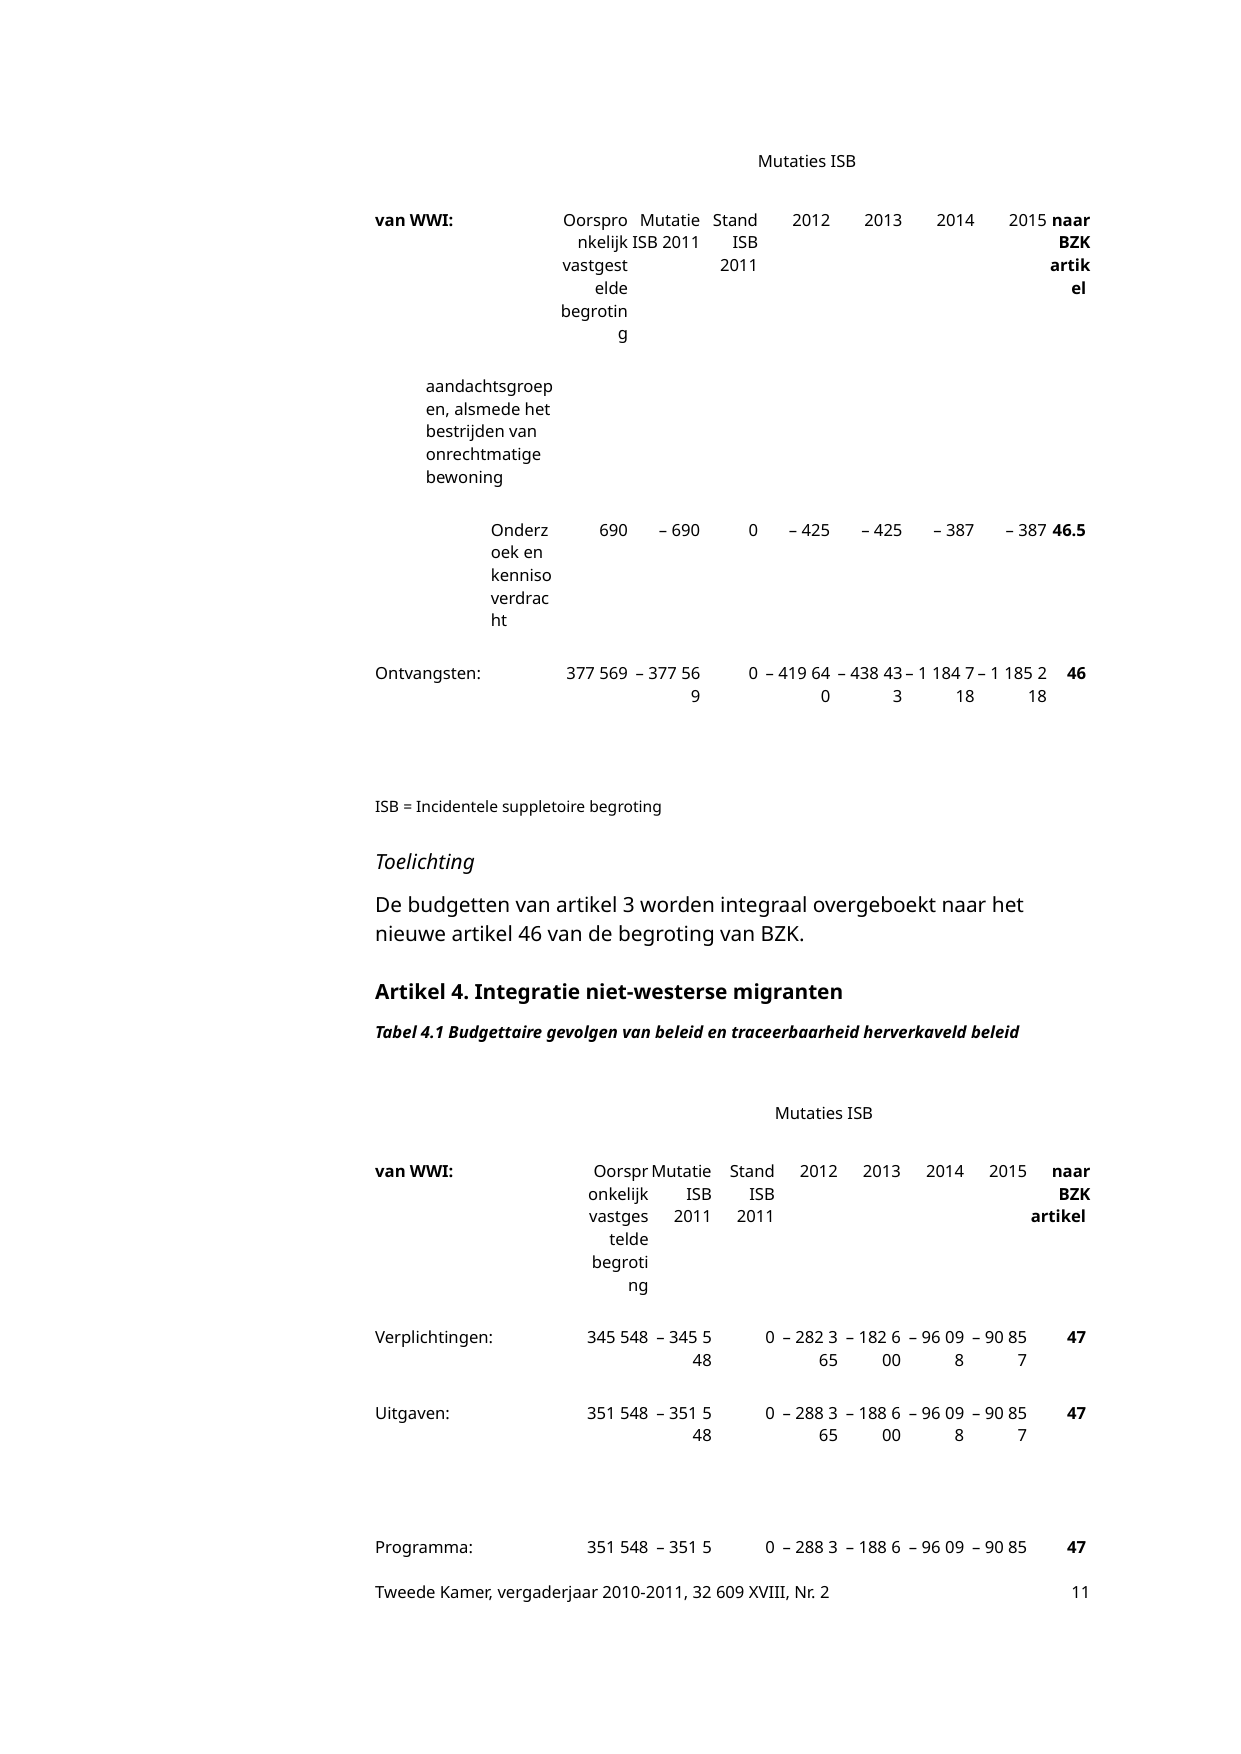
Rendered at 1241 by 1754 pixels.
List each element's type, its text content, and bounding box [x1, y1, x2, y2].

table_cell naar BZK artikel [1027, 1160, 1090, 1326]
table_cell Ontvangsten: [375, 662, 556, 737]
table_cell 0 [700, 662, 758, 737]
table_cell – 282 365 [775, 1326, 838, 1401]
table_cell – 96 09 [901, 1535, 964, 1558]
table_cell – 1 185 218 [974, 662, 1047, 737]
table_cell – 351 548 [648, 1401, 711, 1477]
table_cell – 1 184 718 [902, 662, 974, 737]
table_cell 46 [1047, 662, 1090, 737]
table_cell – 345 548 [648, 1326, 711, 1401]
table_cell – 288 3 [775, 1535, 838, 1558]
table_cell 47 [1027, 1401, 1090, 1477]
table_cell [838, 1477, 901, 1535]
table_cell aandachtsgroepen, alsmede het bestrijden van onrechtmatige bewoning [426, 375, 556, 518]
text Tabel 4.1 Budgettaire gevolgen van beleid en traceerbaarheid herverkaveld beleid [375, 1021, 1090, 1043]
table_cell 46.5 [1047, 518, 1090, 662]
table_cell [830, 375, 902, 518]
table_cell 2015 [964, 1160, 1027, 1326]
table_cell [375, 518, 426, 662]
table_cell Verplichtingen: [375, 1326, 585, 1401]
table_cell – 90 857 [964, 1401, 1027, 1477]
table_cell 377 569 [556, 662, 628, 737]
table_cell [901, 1477, 964, 1535]
table_cell van WWI: [375, 1160, 585, 1326]
table_cell – 387 [974, 518, 1047, 662]
table_cell – 188 6 [838, 1535, 901, 1558]
table_cell 2013 [830, 209, 902, 375]
table_cell Stand ISB 2011 [711, 1160, 774, 1326]
table_cell 2014 [901, 1160, 964, 1326]
table_cell Oorspronkelijk vastgestelde begroting [556, 209, 628, 375]
text Toelichting [375, 847, 1090, 875]
table_cell [1027, 1477, 1090, 1535]
table_cell Uitgaven: [375, 1401, 585, 1477]
table_cell [648, 1477, 711, 1535]
table_cell Mutatie ISB 2011 [648, 1160, 711, 1326]
table_cell – 96 098 [901, 1326, 964, 1401]
table_cell – 182 600 [838, 1326, 901, 1401]
table_cell 47 [1027, 1326, 1090, 1401]
table_cell Stand ISB 2011 [700, 209, 758, 375]
table_header Mutaties ISB [775, 1101, 1027, 1160]
text De budgetten van artikel 3 worden integraal overgeboekt naar het nieuwe artikel 46 van de begroting van BZK. [375, 890, 1090, 947]
table_cell – 90 857 [964, 1326, 1027, 1401]
table_header [1047, 150, 1090, 208]
table_cell – 419 640 [758, 662, 830, 737]
table_cell Programma: [375, 1535, 585, 1558]
table_cell [515, 1477, 585, 1535]
table_header [1027, 1101, 1090, 1160]
table_cell Onderzoek en kennisoverdracht [491, 518, 556, 662]
table_cell 351 548 [585, 1535, 648, 1558]
table_cell – 438 433 [830, 662, 902, 737]
table_cell [375, 1477, 445, 1535]
table_cell [902, 375, 974, 518]
table_cell – 425 [830, 518, 902, 662]
table_cell – 425 [758, 518, 830, 662]
table_cell – 351 5 [648, 1535, 711, 1558]
table_cell – 387 [902, 518, 974, 662]
table_cell 351 548 [585, 1401, 648, 1477]
table_cell [445, 1477, 515, 1535]
table_cell [711, 1477, 774, 1535]
table_header [556, 150, 758, 208]
table_cell van WWI: [375, 209, 556, 375]
table_cell 0 [711, 1535, 774, 1558]
text ISB = Incidentele suppletoire begroting [375, 796, 1090, 817]
table_cell 0 [711, 1326, 774, 1401]
table_cell 690 [556, 518, 628, 662]
table_cell 47 [1027, 1535, 1090, 1558]
table_header [375, 1101, 585, 1160]
table_cell [375, 375, 426, 518]
table_cell – 377 569 [628, 662, 700, 737]
table_cell – 288 365 [775, 1401, 838, 1477]
table_cell [700, 375, 758, 518]
table_cell 2014 [902, 209, 974, 375]
table_cell [775, 1477, 838, 1535]
table_cell [585, 1477, 648, 1535]
table_cell 0 [700, 518, 758, 662]
table_cell 2015 [974, 209, 1047, 375]
table_cell – 96 098 [901, 1401, 964, 1477]
table_cell 2012 [775, 1160, 838, 1326]
table_cell – 690 [628, 518, 700, 662]
table_cell [426, 518, 491, 662]
table_cell Mutatie ISB 2011 [628, 209, 700, 375]
text Artikel 4. Integratie niet-westerse migranten [375, 977, 1090, 1006]
table_cell 345 548 [585, 1326, 648, 1401]
table_header [375, 150, 556, 208]
table_cell [964, 1477, 1027, 1535]
table_cell – 188 600 [838, 1401, 901, 1477]
table_cell [758, 375, 830, 518]
table_cell [556, 375, 628, 518]
table_cell 2012 [758, 209, 830, 375]
table_cell [1047, 375, 1090, 518]
table_cell 0 [711, 1401, 774, 1477]
table_cell Oorspronkelijk vastgestelde begroting [585, 1160, 648, 1326]
table_cell 2013 [838, 1160, 901, 1326]
table_cell [974, 375, 1047, 518]
table_cell naar BZK artikel [1047, 209, 1090, 375]
table_cell [628, 375, 700, 518]
table_cell – 90 85 [964, 1535, 1027, 1558]
table_header Mutaties ISB [758, 150, 1047, 208]
table_header [585, 1101, 774, 1160]
